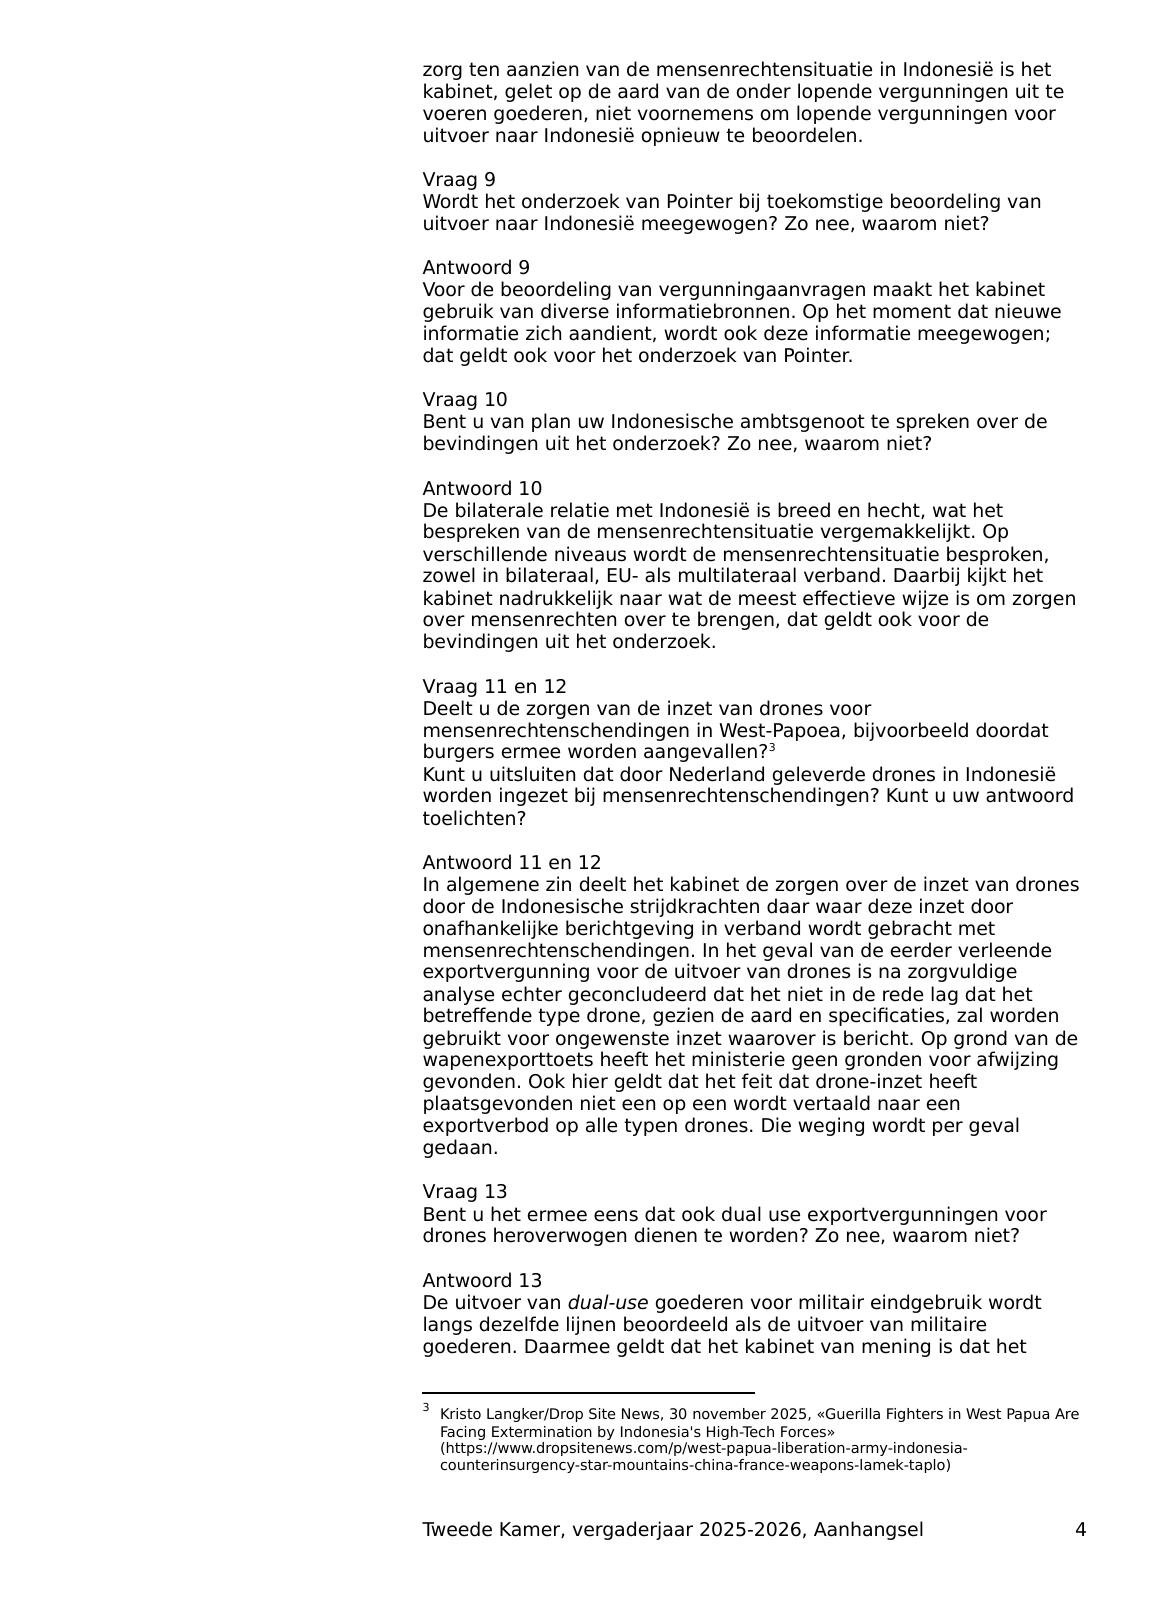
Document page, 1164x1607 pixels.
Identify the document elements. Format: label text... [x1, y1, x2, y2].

text Kunt u uitsluiten dat door Nederland geleverde drones in Indonesië worden ingezet bij mensenrechtenschendingen? Kunt u uw antwoord toelichten? [422, 763, 1087, 829]
text Voor de beoordeling van vergunningaanvragen maakt het kabinet gebruik van diverse informatiebronnen. Op het moment dat nieuwe informatie zich aandient, wordt ook deze informatie meegewogen; dat geldt ook voor het onderzoek van Pointer. [422, 279, 1087, 367]
text De bilaterale relatie met Indonesië is breed en hecht, wat het bespreken van de mensenrechtensituatie vergemakkelijkt. Op verschillende niveaus wordt de mensenrechtensituatie besproken, zowel in bilateraal, EU- als multilateraal verband. Daarbij kijkt het kabinet nadrukkelijk naar wat de meest effectieve wijze is om zorgen over mensenrechten over te brengen, dat geldt ook voor de bevindingen uit het onderzoek. [422, 499, 1087, 653]
text De uitvoer van dual-use goederen voor militair eindgebruik wordt langs dezelfde lijnen beoordeeld als de uitvoer van militaire goederen. Daarmee geldt dat het kabinet van mening is dat het [422, 1292, 1087, 1357]
text Vraag 13 [422, 1181, 1087, 1203]
text Vraag 11 en 12 [422, 676, 1087, 697]
text Antwoord 13 [422, 1269, 1087, 1292]
text Bent u van plan uw Indonesische ambtsgenoot te spreken over de bevindingen uit het onderzoek? Zo nee, waarom niet? [422, 411, 1087, 455]
text Antwoord 10 [422, 477, 1087, 499]
text Antwoord 11 en 12 [422, 852, 1087, 873]
text Vraag 9 [422, 169, 1087, 191]
text Antwoord 9 [422, 257, 1087, 279]
text zorg ten aanzien van de mensenrechtensituatie in Indonesië is het kabinet, gelet op de aard van de onder lopende vergunningen uit te voeren goederen, niet voornemens om lopende vergunningen voor uitvoer naar Indonesië opnieuw te beoordelen. [422, 59, 1087, 147]
text Kristo Langker/Drop Site News, 30 november 2025, «Guerilla Fighters in West Papua Are Facing Extermination by Indonesia's High-Tech Forces» (https://www.dropsitenews.com/p/west-papua-liberation-army-indonesia-counterinsurgency-star-mountains-china-france-weapons-lamek-taplo) [422, 1402, 1087, 1474]
text Bent u het ermee eens dat ook dual use exportvergunningen voor drones heroverwogen dienen te worden? Zo nee, waarom niet? [422, 1203, 1087, 1247]
text Vraag 10 [422, 389, 1087, 411]
text In algemene zin deelt het kabinet de zorgen over de inzet van drones door de Indonesische strijdkrachten daar waar deze inzet door onafhankelijke berichtgeving in verband wordt gebracht met mensenrechtenschendingen. In het geval van de eerder verleende exportvergunning voor de uitvoer van drones is na zorgvuldige analyse echter geconcludeerd dat het niet in de rede lag dat het betreffende type drone, gezien de aard en specificaties, zal worden gebruikt voor ongewenste inzet waarover is bericht. Op grond van de wapenexporttoets heeft het ministerie geen gronden voor afwijzing gevonden. Ook hier geldt dat het feit dat drone-inzet heeft plaatsgevonden niet een op een wordt vertaald naar een exportverbod op alle typen drones. Die weging wordt per geval gedaan. [422, 873, 1087, 1159]
text Deelt u de zorgen van de inzet van drones voor mensenrechtenschendingen in West-Papoea, bijvoorbeeld doordat burgers ermee worden aangevallen? [422, 697, 1087, 763]
text Wordt het onderzoek van Pointer bij toekomstige beoordeling van uitvoer naar Indonesië meegewogen? Zo nee, waarom niet? [422, 191, 1087, 235]
